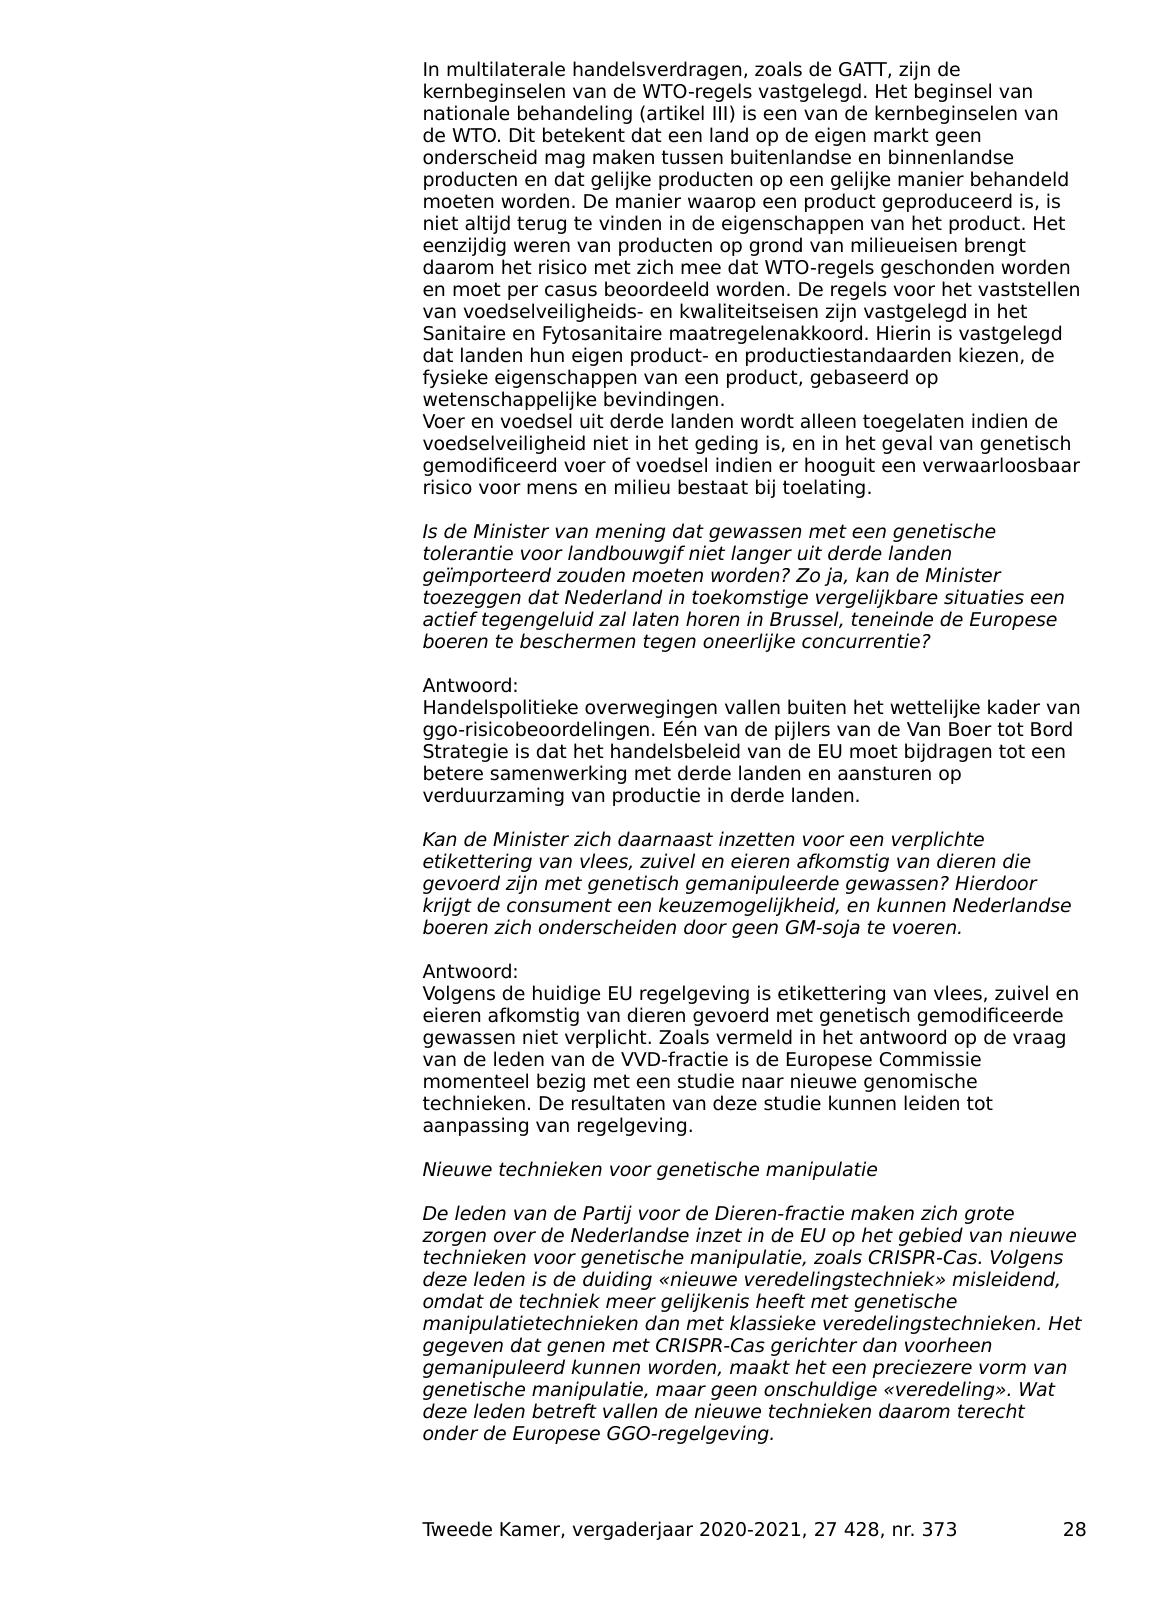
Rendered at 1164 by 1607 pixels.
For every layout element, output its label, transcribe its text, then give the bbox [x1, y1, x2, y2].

text Antwoord: [422, 961, 1087, 983]
text In multilaterale handelsverdragen, zoals de GATT, zijn de kernbeginselen van de WTO-regels vastgelegd. Het beginsel van nationale behandeling (artikel III) is een van de kernbeginselen van de WTO. Dit betekent dat een land op de eigen markt geen onderscheid mag maken tussen buitenlandse en binnenlandse producten en dat gelijke producten op een gelijke manier behandeld moeten worden. De manier waarop een product geproduceerd is, is niet altijd terug te vinden in de eigenschappen van het product. Het eenzijdig weren van producten op grond van milieueisen brengt daarom het risico met zich mee dat WTO-regels geschonden worden en moet per casus beoordeeld worden. De regels voor het vaststellen van voedselveiligheids- en kwaliteitseisen zijn vastgelegd in het Sanitaire en Fytosanitaire maatregelenakkoord. Hierin is vastgelegd dat landen hun eigen product- en productiestandaarden kiezen, de fysieke eigenschappen van een product, gebaseerd op wetenschappelijke bevindingen. [422, 59, 1087, 411]
text Kan de Minister zich daarnaast inzetten voor een verplichte etikettering van vlees, zuivel en eieren afkomstig van dieren die gevoerd zijn met genetisch gemanipuleerde gewassen? Hierdoor krijgt de consument een keuzemogelijkheid, en kunnen Nederlandse boeren zich onderscheiden door geen GM-soja te voeren. [422, 829, 1087, 939]
text Voer en voedsel uit derde landen wordt alleen toegelaten indien de voedselveiligheid niet in het geding is, en in het geval van genetisch gemodificeerd voer of voedsel indien er hooguit een verwaarloosbaar risico voor mens en milieu bestaat bij toelating. [422, 411, 1087, 499]
text Is de Minister van mening dat gewassen met een genetische tolerantie voor landbouwgif niet langer uit derde landen geïmporteerd zouden moeten worden? Zo ja, kan de Minister toezeggen dat Nederland in toekomstige vergelijkbare situaties een actief tegengeluid zal laten horen in Brussel, teneinde de Europese boeren te beschermen tegen oneerlijke concurrentie? [422, 521, 1087, 653]
text Antwoord: [422, 675, 1087, 697]
subtitle Nieuwe technieken voor genetische manipulatie [422, 1159, 1087, 1181]
text Volgens de huidige EU regelgeving is etikettering van vlees, zuivel en eieren afkomstig van dieren gevoerd met genetisch gemodificeerde gewassen niet verplicht. Zoals vermeld in het antwoord op de vraag van de leden van de VVD-fractie is de Europese Commissie momenteel bezig met een studie naar nieuwe genomische technieken. De resultaten van deze studie kunnen leiden tot aanpassing van regelgeving. [422, 983, 1087, 1137]
text De leden van de Partij voor de Dieren-fractie maken zich grote zorgen over de Nederlandse inzet in de EU op het gebied van nieuwe technieken voor genetische manipulatie, zoals CRISPR-Cas. Volgens deze leden is de duiding «nieuwe veredelingstechniek» misleidend, omdat de techniek meer gelijkenis heeft met genetische manipulatietechnieken dan met klassieke veredelingstechnieken. Het gegeven dat genen met CRISPR-Cas gerichter dan voorheen gemanipuleerd kunnen worden, maakt het een preciezere vorm van genetische manipulatie, maar geen onschuldige «veredeling». Wat deze leden betreft vallen de nieuwe technieken daarom terecht onder de Europese GGO-regelgeving. [422, 1203, 1087, 1445]
text Handelspolitieke overwegingen vallen buiten het wettelijke kader van ggo-risicobeoordelingen. Eén van de pijlers van de Van Boer tot Bord Strategie is dat het handelsbeleid van de EU moet bijdragen tot een betere samenwerking met derde landen en aansturen op verduurzaming van productie in derde landen. [422, 697, 1087, 807]
